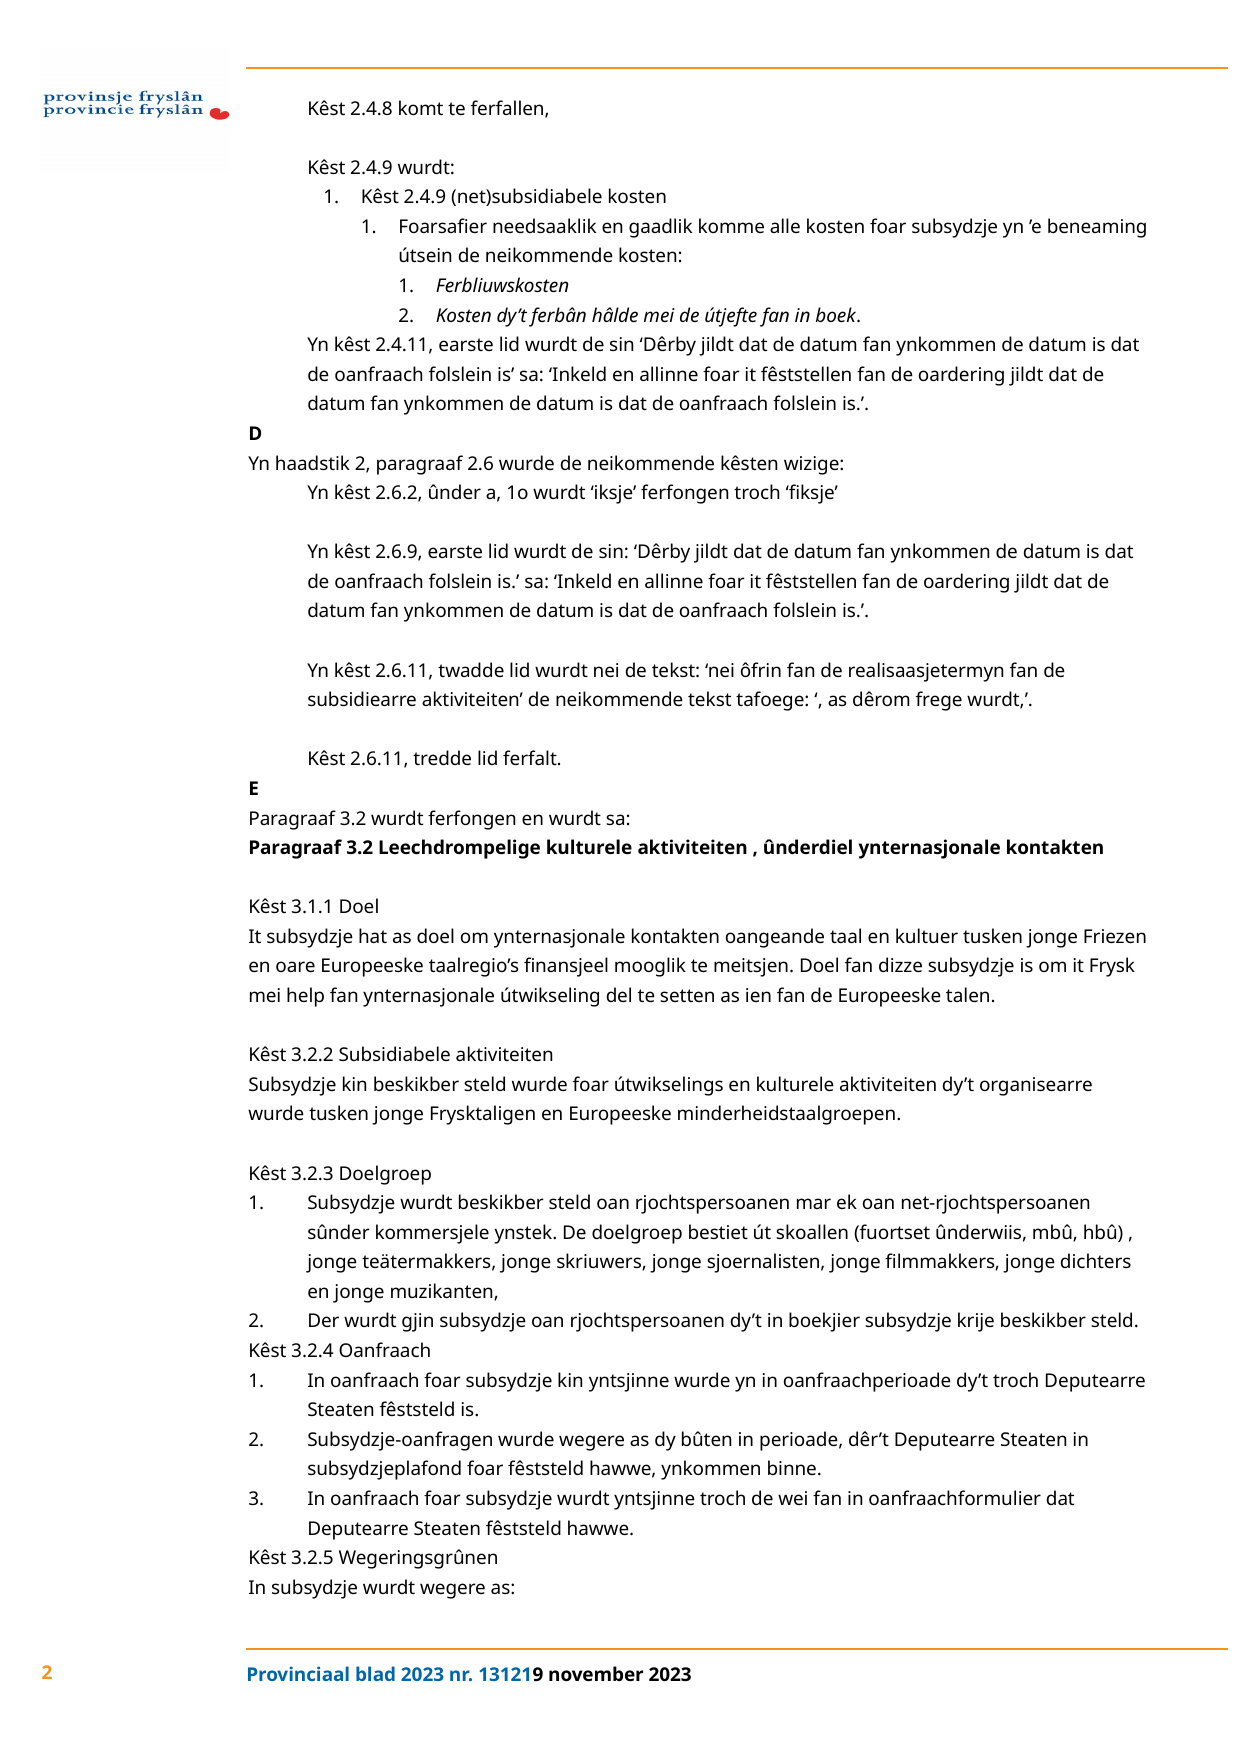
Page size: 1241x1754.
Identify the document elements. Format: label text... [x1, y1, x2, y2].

text Paragraaf 3.2 Leechdrompelige kulturele aktiviteiten , ûnderdiel ynternasjonale kontakten [248, 834, 1152, 860]
text Yn haadstik 2, paragraaf 2.6 wurde de neikommende kêsten wizige: [248, 450, 1152, 476]
list In oanfraach foar subsydzje wurdt yntsjinne troch de wei fan in oanfraachformulier dat Deputearre Steaten fêststeld hawwe. [248, 1485, 1152, 1541]
list Yn kêst 2.6.2, ûnder a, 1o wurdt ‘iksje’ ferfongen troch ‘fiksje’ [248, 479, 1152, 505]
list Der wurdt gjin subsydzje oan rjochtspersoanen dy’t in boekjier subsydzje krije beskikber steld. [248, 1308, 1152, 1333]
list Subsydzje wurdt beskikber steld oan rjochtspersoanen mar ek oan net-rjochtspersoanen sûnder kommersjele ynstek. De doelgroep bestiet út skoallen (fuortset ûnderwiis, mbû, hbû) , jonge teätermakkers, jonge skriuwers, jonge sjoernalisten, jonge filmmakkers, jonge dichters en jonge muzikanten, [248, 1189, 1152, 1304]
text Subsydzje kin beskikber steld wurde foar útwikselings en kulturele aktiviteiten dy’t organisearre wurde tusken jonge Frysktaligen en Europeeske minderheidstaalgroepen. [248, 1071, 1152, 1126]
list Kêst 2.4.9 (net)subsidiabele kosten [323, 183, 1152, 209]
list Kêst 2.4.8 komt te ferfallen, [248, 95, 1152, 121]
text It subsydzje hat as doel om ynternasjonale kontakten oangeande taal en kultuer tusken jonge Friezen en oare Europeeske taalregio’s finansjeel mooglik te meitsjen. Doel fan dizze subsydzje is om it Frysk mei help fan ynternasjonale útwikseling del te setten as ien fan de Europeeske talen. [248, 923, 1152, 1008]
list Kêst 2.6.11, tredde lid ferfalt. [248, 746, 1152, 771]
list Subsydzje-oanfragen wurde wegere as dy bûten in perioade, dêr’t Deputearre Steaten in subsydzjeplafond foar fêststeld hawwe, ynkommen binne. [248, 1426, 1152, 1481]
list Yn kêst 2.4.11, earste lid wurdt de sin ‘Dêrby jildt dat de datum fan ynkommen de datum is dat de oanfraach folslein is’ sa: ‘Inkeld en allinne foar it fêststellen fan de oardering jildt dat de datum fan ynkommen de datum is dat de oanfraach folslein is.’. [248, 331, 1152, 416]
text D [248, 420, 1152, 446]
text Paragraaf 3.2 wurdt ferfongen en wurdt sa: [248, 805, 1152, 831]
text Kêst 3.2.2 Subsidiabele aktiviteiten [248, 1041, 1152, 1067]
text Kêst 3.2.4 Oanfraach [248, 1337, 1152, 1363]
text Kêst 3.1.1 Doel [248, 893, 1152, 919]
text Kêst 3.2.5 Wegeringsgrûnen [248, 1544, 1152, 1570]
list Ferbliuwskosten [398, 272, 1152, 298]
list Kosten dy’t ferbân hâlde mei de útjefte fan in boek. [398, 302, 1152, 328]
list Foarsafier needsaaklik en gaadlik komme alle kosten foar subsydzje yn ’e beneaming útsein de neikommende kosten: [361, 213, 1152, 268]
list Yn kêst 2.6.11, twadde lid wurdt nei de tekst: ‘nei ôfrin fan de realisaasjetermyn fan de subsidiearre aktiviteiten’ de neikommende tekst tafoege: ‘, as dêrom frege wurdt,’. [248, 657, 1152, 712]
text E [248, 775, 1152, 801]
text Kêst 3.2.3 Doelgroep [248, 1160, 1152, 1186]
list In oanfraach foar subsydzje kin yntsjinne wurde yn in oanfraachperioade dy’t troch Deputearre Steaten fêststeld is. [248, 1367, 1152, 1422]
list Yn kêst 2.6.9, earste lid wurdt de sin: ‘Dêrby jildt dat de datum fan ynkommen de datum is dat de oanfraach folslein is.’ sa: ‘Inkeld en allinne foar it fêststellen fan de oardering jildt dat de datum fan ynkommen de datum is dat de oanfraach folslein is.’. [248, 538, 1152, 623]
list Kêst 2.4.9 wurdt: [248, 154, 1152, 180]
text In subsydzje wurdt wegere as: [248, 1574, 1152, 1600]
picture [41, 47, 231, 172]
